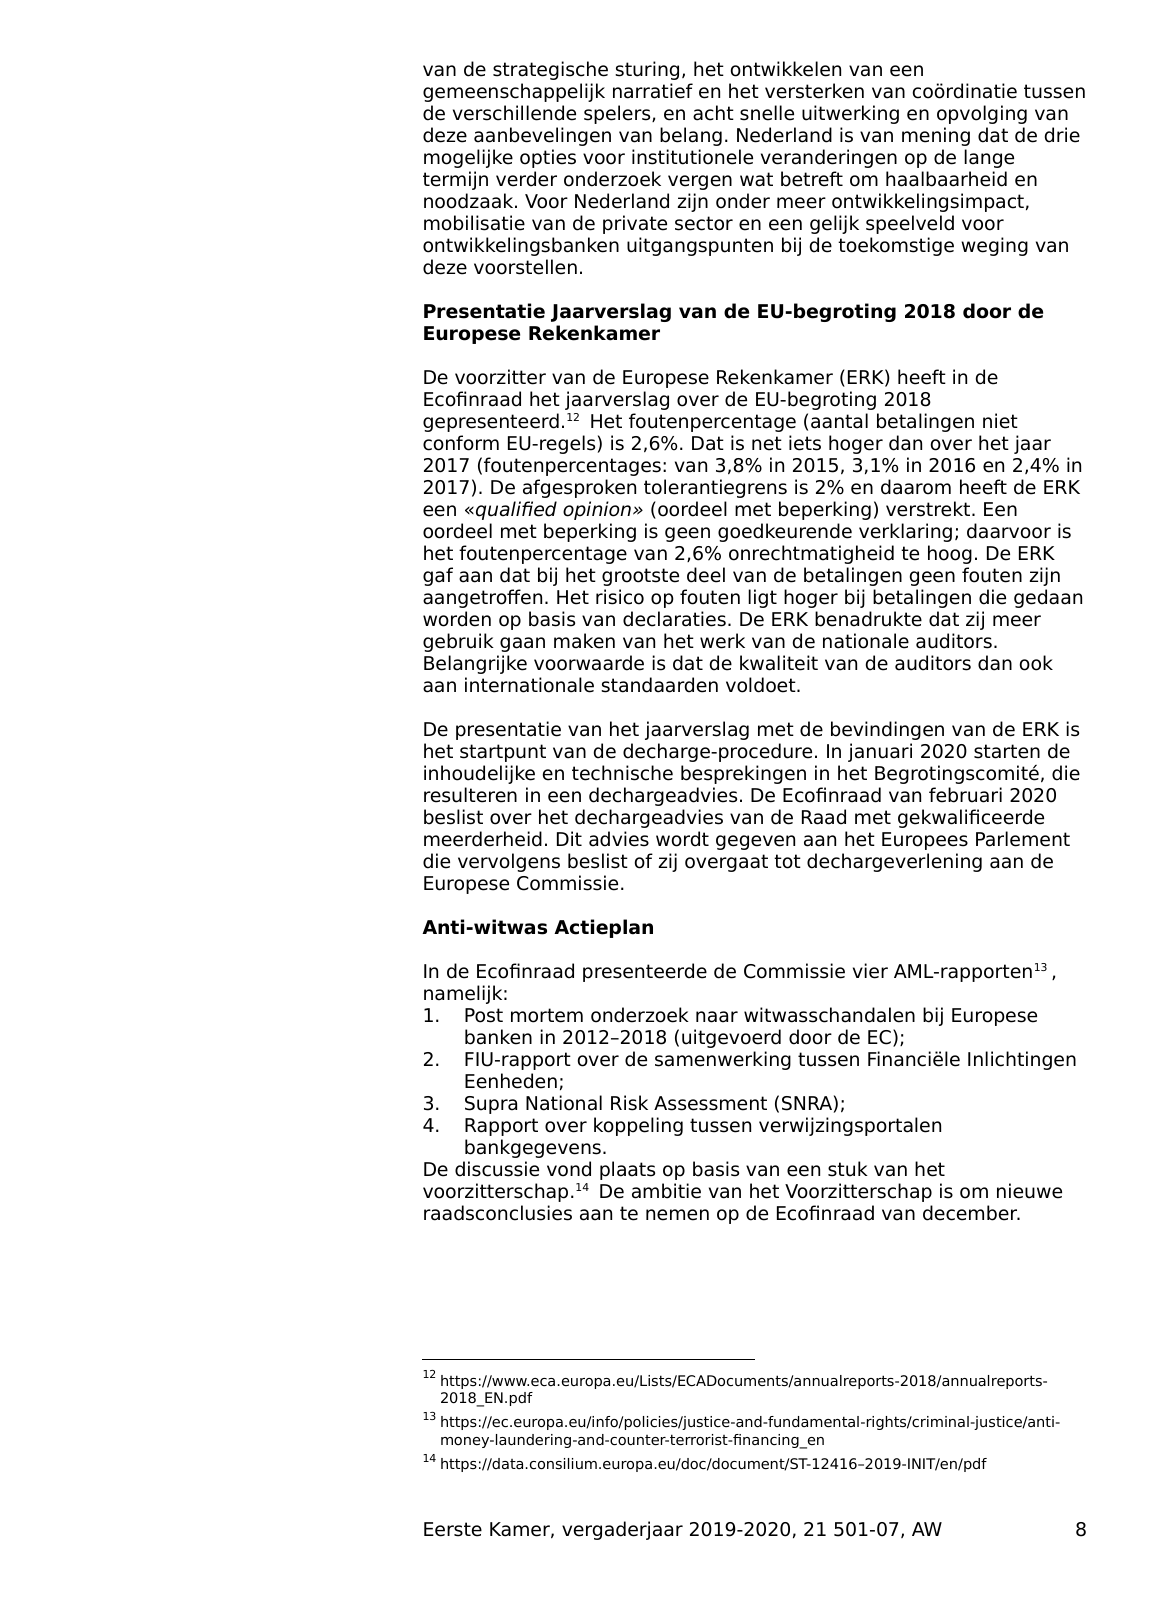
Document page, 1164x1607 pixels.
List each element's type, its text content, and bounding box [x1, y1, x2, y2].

text In de Ecofinraad presenteerde de Commissie vier AML-rapporten, namelijk: [422, 961, 1087, 1005]
text van de strategische sturing, het ontwikkelen van een gemeenschappelijk narratief en het versterken van coördinatie tussen de verschillende spelers, en acht snelle uitwerking en opvolging van deze aanbevelingen van belang. Nederland is van mening dat de drie mogelijke opties voor institutionele veranderingen op de lange termijn verder onderzoek vergen wat betreft om haalbaarheid en noodzaak. Voor Nederland zijn onder meer ontwikkelingsimpact, mobilisatie van de private sector en een gelijk speelveld voor ontwikkelingsbanken uitgangspunten bij de toekomstige weging van deze voorstellen. [422, 59, 1087, 279]
text De voorzitter van de Europese Rekenkamer (ERK) heeft in de Ecofinraad het jaarverslag over de EU-begroting 2018 gepresenteerd. Het foutenpercentage (aantal betalingen niet conform EU-regels) is 2,6%. Dat is net iets hoger dan over het jaar 2017 (foutenpercentages: van 3,8% in 2015, 3,1% in 2016 en 2,4% in 2017). De afgesproken tolerantiegrens is 2% en daarom heeft de ERK een «qualified opinion» (oordeel met beperking) verstrekt. Een oordeel met beperking is geen goedkeurende verklaring; daarvoor is het foutenpercentage van 2,6% onrechtmatigheid te hoog. De ERK gaf aan dat bij het grootste deel van de betalingen geen fouten zijn aangetroffen. Het risico op fouten ligt hoger bij betalingen die gedaan worden op basis van declaraties. De ERK benadrukte dat zij meer gebruik gaan maken van het werk van de nationale auditors. Belangrijke voorwaarde is dat de kwaliteit van de auditors dan ook aan internationale standaarden voldoet. [422, 367, 1087, 697]
text https://data.consilium.europa.eu/doc/document/ST-12416–2019-INIT/en/pdf [422, 1452, 1087, 1474]
text De presentatie van het jaarverslag met de bevindingen van de ERK is het startpunt van de decharge-procedure. In januari 2020 starten de inhoudelijke en technische besprekingen in het Begrotingscomité, die resulteren in een dechargeadvies. De Ecofinraad van februari 2020 beslist over het dechargeadvies van de Raad met gekwalificeerde meerderheid. Dit advies wordt gegeven aan het Europees Parlement die vervolgens beslist of zij overgaat tot dechargeverlening aan de Europese Commissie. [422, 719, 1087, 895]
text 1. Post mortem onderzoek naar witwasschandalen bij Europese banken in 2012–2018 (uitgevoerd door de EC); [422, 1005, 1087, 1049]
text 2. FIU-rapport over de samenwerking tussen Financiële Inlichtingen Eenheden; [422, 1049, 1087, 1093]
text https://ec.europa.eu/info/policies/justice-and-fundamental-rights/criminal-justice/anti-money-laundering-and-counter-terrorist-financing_en [422, 1410, 1087, 1449]
text De discussie vond plaats op basis van een stuk van het voorzitterschap. De ambitie van het Voorzitterschap is om nieuwe raadsconclusies aan te nemen op de Ecofinraad van december. [422, 1159, 1087, 1225]
subtitle Anti-witwas Actieplan [422, 917, 1087, 939]
text https://www.eca.europa.eu/Lists/ECADocuments/annualreports-2018/annualreports-2018_EN.pdf [422, 1368, 1087, 1407]
text 4. Rapport over koppeling tussen verwijzingsportalen bankgegevens. [422, 1115, 1087, 1159]
subtitle Presentatie Jaarverslag van de EU-begroting 2018 door de Europese Rekenkamer [422, 301, 1087, 345]
text 3. Supra National Risk Assessment (SNRA); [422, 1093, 1087, 1115]
